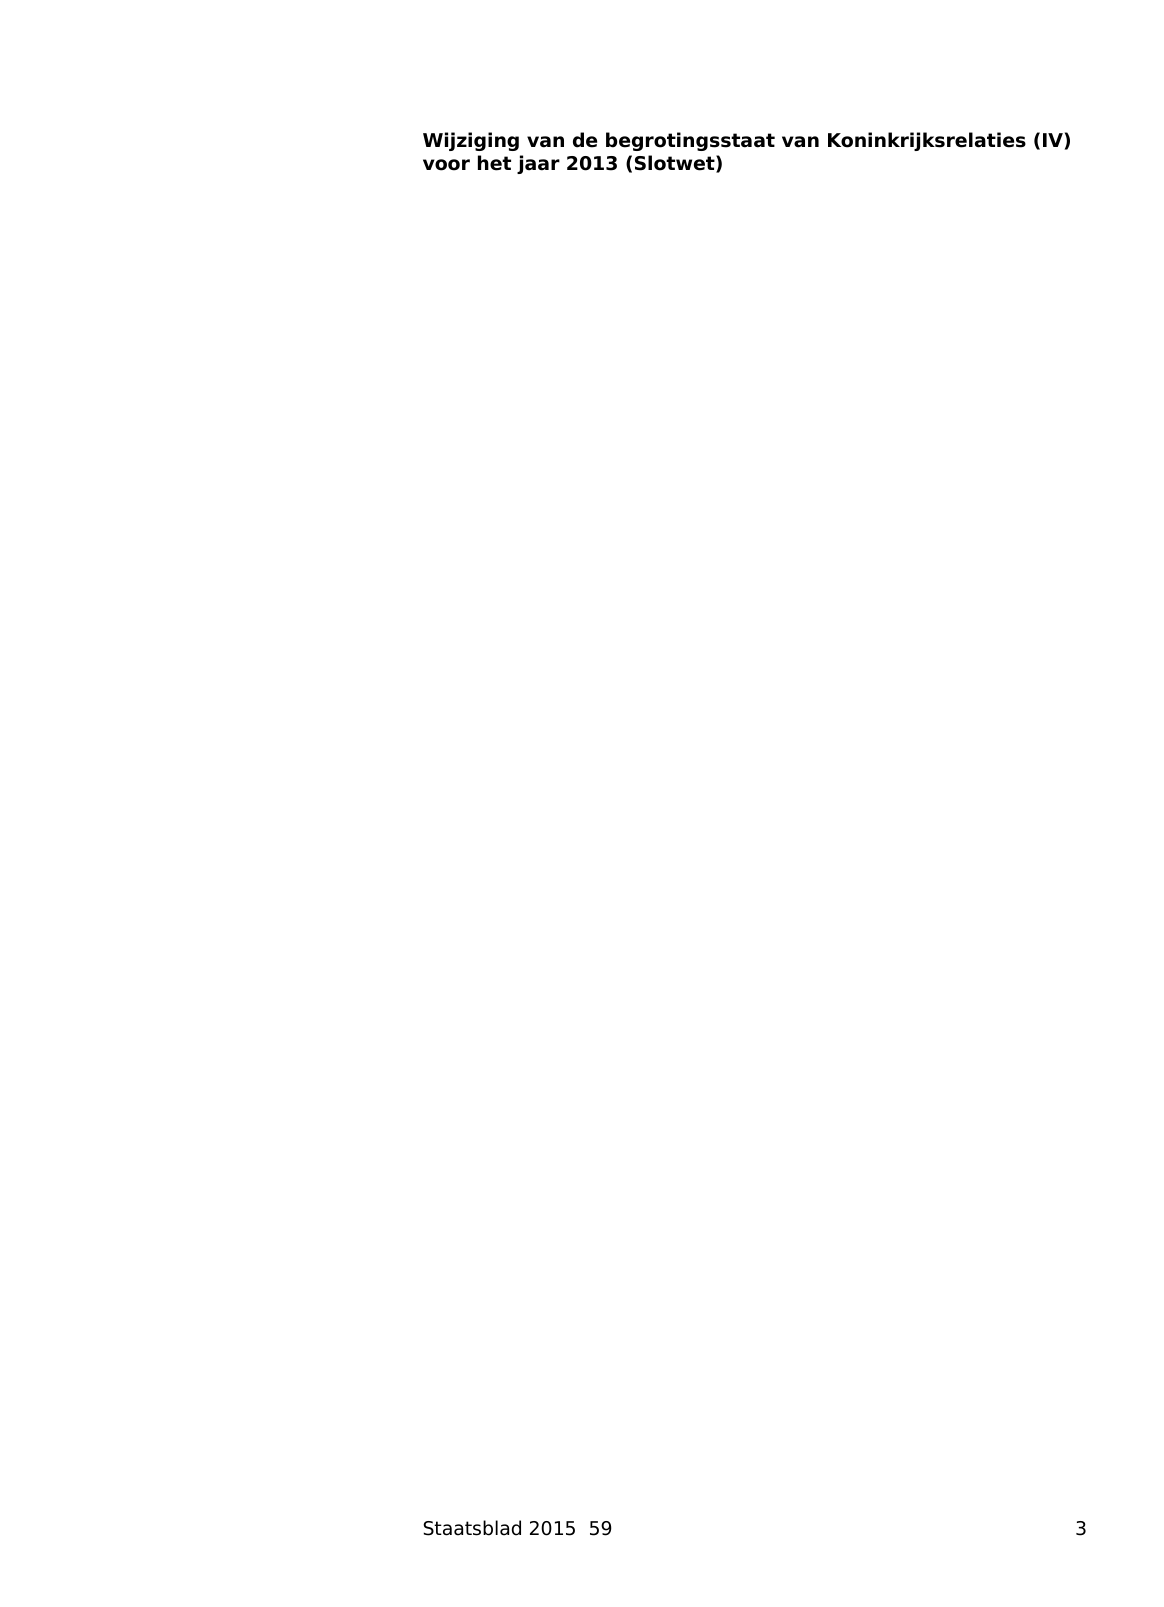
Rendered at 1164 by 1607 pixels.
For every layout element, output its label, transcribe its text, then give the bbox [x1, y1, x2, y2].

subtitle Wijziging van de begrotingsstaat van Koninkrijksrelaties (IV) voor het jaar 2013 (Slotwet) [422, 130, 1087, 174]
